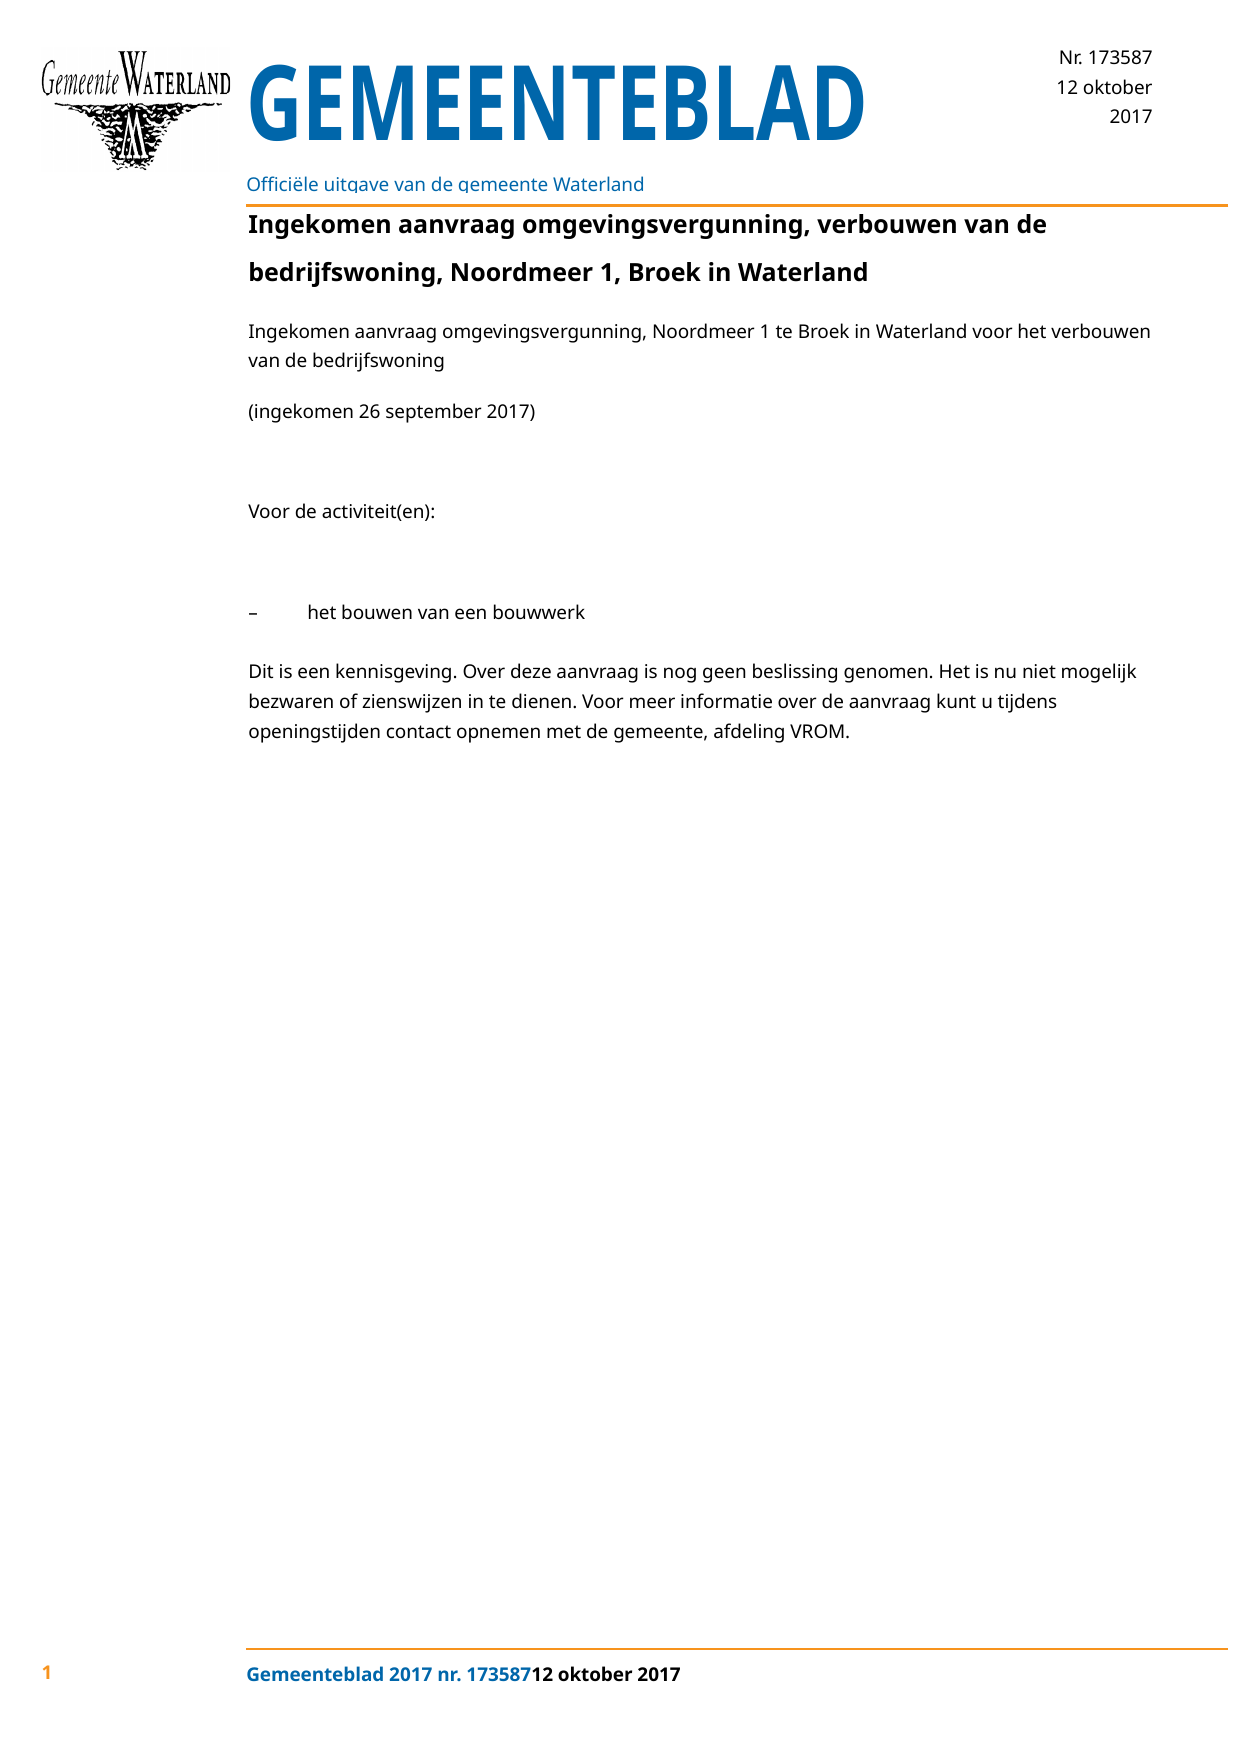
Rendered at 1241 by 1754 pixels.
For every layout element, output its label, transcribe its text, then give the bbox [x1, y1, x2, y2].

text Voor de activiteit(en): [248, 499, 1152, 524]
text Ingekomen aanvraag omgevingsvergunning, verbouwen van de bedrijfswoning, Noordmeer 1, Broek in Waterland [248, 207, 1152, 288]
text (ingekomen 26 september 2017) [248, 398, 1152, 424]
text Ingekomen aanvraag omgevingsvergunning, Noordmeer 1 te Broek in Waterland voor het verbouwen van de bedrijfswoning [248, 318, 1152, 373]
list het bouwen van een bouwwerk [248, 599, 1152, 625]
picture [41, 47, 231, 172]
text Dit is een kennisgeving. Over deze aanvraag is nog geen beslissing genomen. Het is nu niet mogelijk bezwaren of zienswijzen in te dienen. Voor meer informatie over de aanvraag kunt u tijdens openingstijden contact opnemen met de gemeente, afdeling VROM. [248, 659, 1152, 744]
